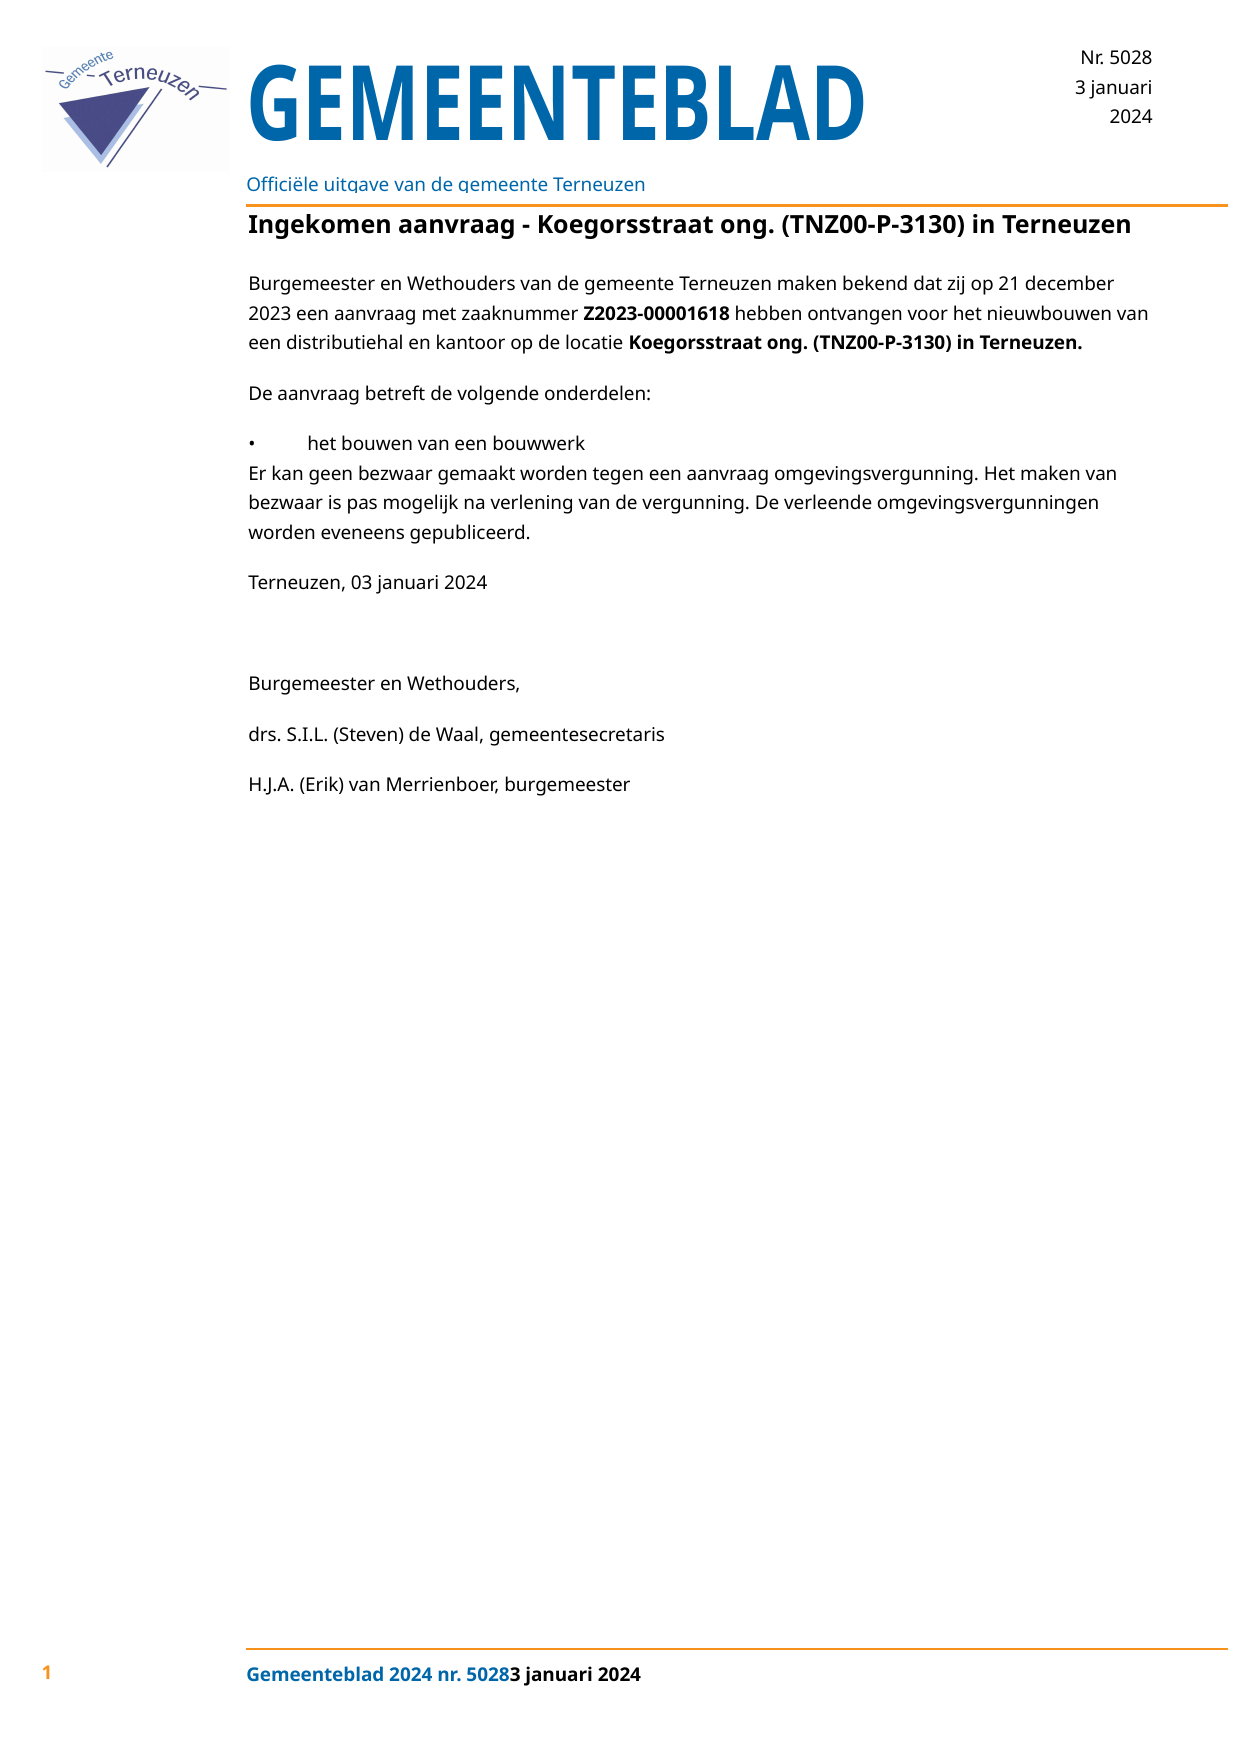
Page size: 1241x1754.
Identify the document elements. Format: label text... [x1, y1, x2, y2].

text De aanvraag betreft de volgende onderdelen: [248, 380, 1152, 406]
picture [41, 47, 231, 172]
text Terneuzen, 03 januari 2024 [248, 569, 1152, 595]
text H.J.A. (Erik) van Merrienboer, burgemeester [248, 771, 1152, 797]
text Ingekomen aanvraag - Koegorsstraat ong. (TNZ00-P-3130) in Terneuzen [248, 207, 1152, 241]
text Burgemeester en Wethouders van de gemeente Terneuzen maken bekend dat zij op 21 december 2023 een aanvraag met zaaknummer Z2023-00001618 hebben ontvangen voor het nieuwbouwen van een distributiehal en kantoor op de locatie Koegorsstraat ong. (TNZ00-P-3130) in Terneuzen. [248, 270, 1152, 355]
text Burgemeester en Wethouders, [248, 670, 1152, 696]
list het bouwen van een bouwwerk [248, 430, 1152, 456]
text drs. S.I.L. (Steven) de Waal, gemeentesecretaris [248, 721, 1152, 746]
text Er kan geen bezwaar gemaakt worden tegen een aanvraag omgevingsvergunning. Het maken van bezwaar is pas mogelijk na verlening van de vergunning. De verleende omgevingsvergunningen worden eveneens gepubliceerd. [248, 460, 1152, 545]
